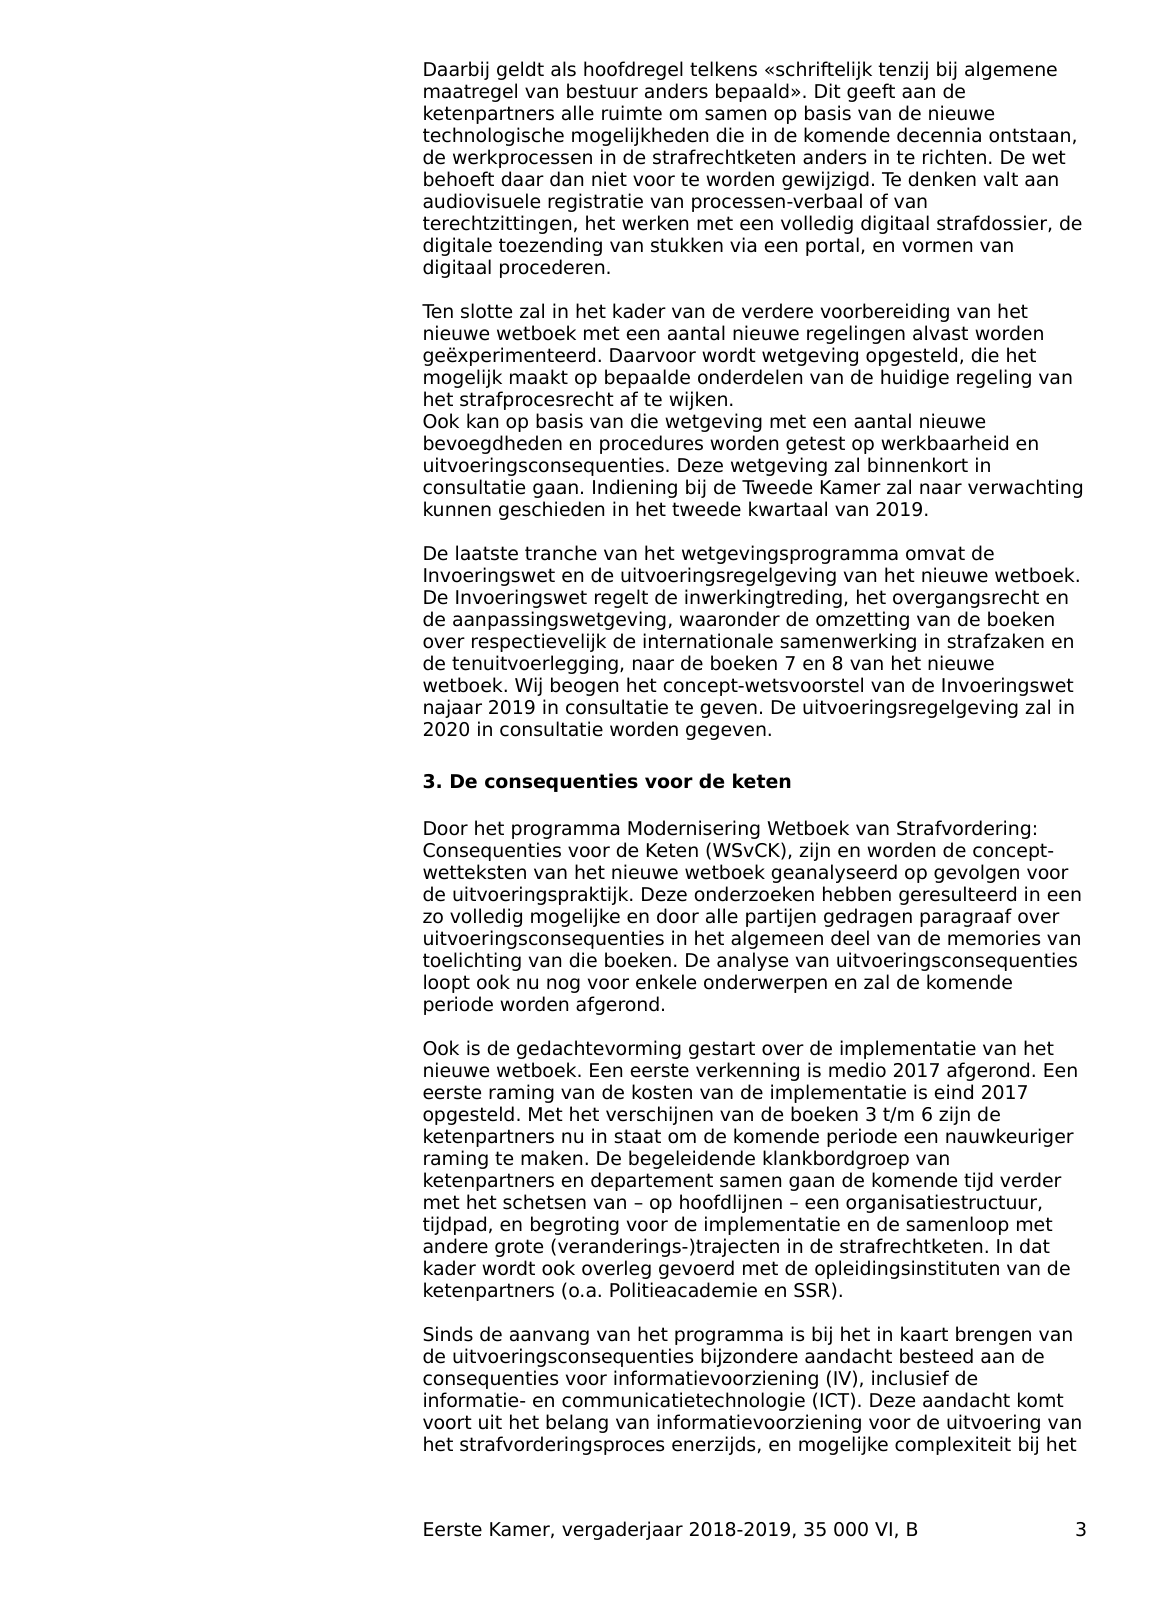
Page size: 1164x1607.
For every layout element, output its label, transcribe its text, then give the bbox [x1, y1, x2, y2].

text Door het programma Modernisering Wetboek van Strafvordering: Consequenties voor de Keten (WSvCK), zijn en worden de concept-wetteksten van het nieuwe wetboek geanalyseerd op gevolgen voor de uitvoeringspraktijk. Deze onderzoeken hebben geresulteerd in een zo volledig mogelijke en door alle partijen gedragen paragraaf over uitvoeringsconsequenties in het algemeen deel van de memories van toelichting van die boeken. De analyse van uitvoeringsconsequenties loopt ook nu nog voor enkele onderwerpen en zal de komende periode worden afgerond. [422, 818, 1087, 1016]
text Ook is de gedachtevorming gestart over de implementatie van het nieuwe wetboek. Een eerste verkenning is medio 2017 afgerond. Een eerste raming van de kosten van de implementatie is eind 2017 opgesteld. Met het verschijnen van de boeken 3 t/m 6 zijn de ketenpartners nu in staat om de komende periode een nauwkeuriger raming te maken. De begeleidende klankbordgroep van ketenpartners en departement samen gaan de komende tijd verder met het schetsen van – op hoofdlijnen – een organisatiestructuur, tijdpad, en begroting voor de implementatie en de samenloop met andere grote (veranderings-)trajecten in de strafrechtketen. In dat kader wordt ook overleg gevoerd met de opleidingsinstituten van de ketenpartners (o.a. Politieacademie en SSR). [422, 1038, 1087, 1302]
subtitle 3. De consequenties voor de keten [422, 771, 1087, 793]
text Daarbij geldt als hoofdregel telkens «schriftelijk tenzij bij algemene maatregel van bestuur anders bepaald». Dit geeft aan de ketenpartners alle ruimte om samen op basis van de nieuwe technologische mogelijkheden die in de komende decennia ontstaan, de werkprocessen in de strafrechtketen anders in te richten. De wet behoeft daar dan niet voor te worden gewijzigd. Te denken valt aan audiovisuele registratie van processen-verbaal of van terechtzittingen, het werken met een volledig digitaal strafdossier, de digitale toezending van stukken via een portal, en vormen van digitaal procederen. [422, 59, 1087, 279]
text Ook kan op basis van die wetgeving met een aantal nieuwe bevoegdheden en procedures worden getest op werkbaarheid en uitvoeringsconsequenties. Deze wetgeving zal binnenkort in consultatie gaan. Indiening bij de Tweede Kamer zal naar verwachting kunnen geschieden in het tweede kwartaal van 2019. [422, 411, 1087, 521]
text De laatste tranche van het wetgevingsprogramma omvat de Invoeringswet en de uitvoeringsregelgeving van het nieuwe wetboek. De Invoeringswet regelt de inwerkingtreding, het overgangsrecht en de aanpassingswetgeving, waaronder de omzetting van de boeken over respectievelijk de internationale samenwerking in strafzaken en de tenuitvoerlegging, naar de boeken 7 en 8 van het nieuwe wetboek. Wij beogen het concept-wetsvoorstel van de Invoeringswet najaar 2019 in consultatie te geven. De uitvoeringsregelgeving zal in 2020 in consultatie worden gegeven. [422, 543, 1087, 741]
text Sinds de aanvang van het programma is bij het in kaart brengen van de uitvoeringsconsequenties bijzondere aandacht besteed aan de consequenties voor informatievoorziening (IV), inclusief de informatie- en communicatietechnologie (ICT). Deze aandacht komt voort uit het belang van informatievoorziening voor de uitvoering van het strafvorderingsproces enerzijds, en mogelijke complexiteit bij het [422, 1324, 1087, 1456]
text Ten slotte zal in het kader van de verdere voorbereiding van het nieuwe wetboek met een aantal nieuwe regelingen alvast worden geëxperimenteerd. Daarvoor wordt wetgeving opgesteld, die het mogelijk maakt op bepaalde onderdelen van de huidige regeling van het strafprocesrecht af te wijken. [422, 301, 1087, 411]
